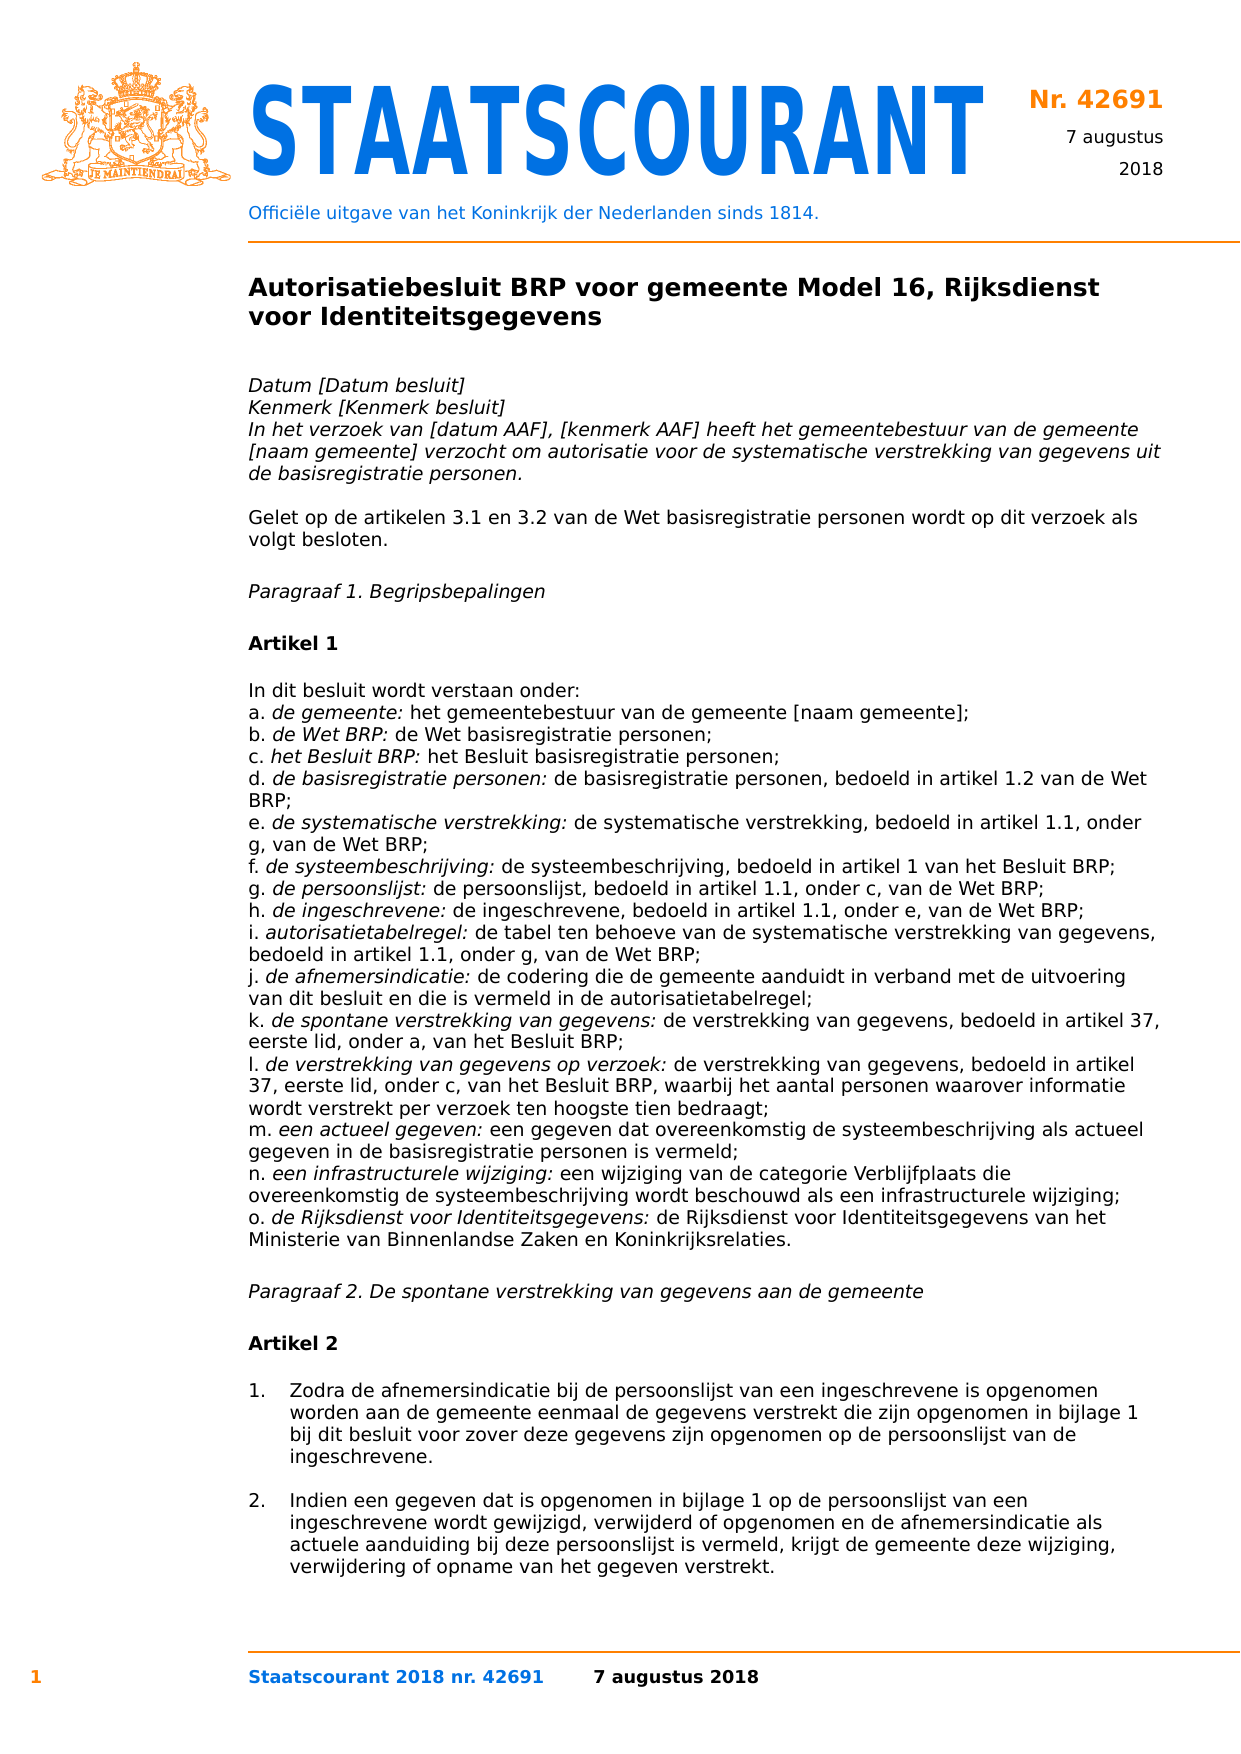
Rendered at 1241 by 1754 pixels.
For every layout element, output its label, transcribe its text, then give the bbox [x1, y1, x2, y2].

table_cell Officiële uitgave van het Koninkrijk der Nederlanden sinds 1814. [248, 203, 1240, 241]
text m. een actueel gegeven: een gegeven dat overeenkomstig de systeembeschrijving als actueel gegeven in de basisregistratie personen is vermeld; [248, 1119, 1163, 1163]
text l. de verstrekking van gegevens op verzoek: de verstrekking van gegevens, bedoeld in artikel 37, eerste lid, onder c, van het Besluit BRP, waarbij het aantal personen waarover informatie wordt verstrekt per verzoek ten hoogste tien bedraagt; [248, 1053, 1163, 1119]
subtitle Autorisatiebesluit BRP voor gemeente Model 16, Rijksdienst voor Identiteitsgegevens [248, 273, 1163, 331]
text 1. Zodra de afnemersindicatie bij de persoonslijst van een ingeschrevene is opgenomen worden aan de gemeente eenmaal de gegevens verstrekt die zijn opgenomen in bijlage 1 bij dit besluit voor zover deze gegevens zijn opgenomen op de persoonslijst van de ingeschrevene. [248, 1380, 1163, 1468]
text d. de basisregistratie personen: de basisregistratie personen, bedoeld in artikel 1.2 van de Wet BRP; [248, 768, 1163, 812]
text k. de spontane verstrekking van gegevens: de verstrekking van gegevens, bedoeld in artikel 37, eerste lid, onder a, van het Besluit BRP; [248, 1009, 1163, 1053]
table_cell 2018 [998, 153, 1240, 203]
text g. de persoonslijst: de persoonslijst, bedoeld in artikel 1.1, onder c, van de Wet BRP; [248, 878, 1163, 899]
subtitle Paragraaf 2. De spontane verstrekking van gegevens aan de gemeente [248, 1281, 1163, 1303]
text a. de gemeente: het gemeentebestuur van de gemeente [naam gemeente]; [248, 702, 1163, 724]
table_header [25, 62, 248, 241]
table_header STAATSCOURANT [248, 62, 998, 203]
text 2. Indien een gegeven dat is opgenomen in bijlage 1 op de persoonslijst van een ingeschrevene wordt gewijzigd, verwijderd of opgenomen en de afnemersindicatie als actuele aanduiding bij deze persoonslijst is vermeld, krijgt de gemeente deze wijziging, verwijdering of opname van het gegeven verstrekt. [248, 1490, 1163, 1578]
text e. de systematische verstrekking: de systematische verstrekking, bedoeld in artikel 1.1, onder g, van de Wet BRP; [248, 812, 1163, 856]
text o. de Rijksdienst voor Identiteitsgegevens: de Rijksdienst voor Identiteitsgegevens van het Ministerie van Binnenlandse Zaken en Koninkrijksrelaties. [248, 1207, 1163, 1251]
text In het verzoek van [datum AAF], [kenmerk AAF] heeft het gemeentebestuur van de gemeente [naam gemeente] verzocht om autorisatie voor de systematische verstrekking van gegevens uit de basisregistratie personen. [248, 419, 1163, 485]
picture [41, 62, 231, 186]
table_cell 7 augustus [998, 121, 1240, 153]
text Datum [Datum besluit] [248, 375, 1163, 397]
table_header Nr. 42691 [998, 62, 1240, 121]
text c. het Besluit BRP: het Besluit basisregistratie personen; [248, 746, 1163, 768]
text f. de systeembeschrijving: de systeembeschrijving, bedoeld in artikel 1 van het Besluit BRP; [248, 856, 1163, 878]
text j. de afnemersindicatie: de codering die de gemeente aanduidt in verband met de uitvoering van dit besluit en die is vermeld in de autorisatietabelregel; [248, 966, 1163, 1009]
text h. de ingeschrevene: de ingeschrevene, bedoeld in artikel 1.1, onder e, van de Wet BRP; [248, 899, 1163, 922]
text b. de Wet BRP: de Wet basisregistratie personen; [248, 724, 1163, 746]
subtitle Artikel 2 [248, 1333, 1163, 1355]
text i. autorisatietabelregel: de tabel ten behoeve van de systematische verstrekking van gegevens, bedoeld in artikel 1.1, onder g, van de Wet BRP; [248, 922, 1163, 966]
text In dit besluit wordt verstaan onder: [248, 680, 1163, 702]
subtitle Paragraaf 1. Begripsbepalingen [248, 581, 1163, 603]
text Kenmerk [Kenmerk besluit] [248, 397, 1163, 419]
text n. een infrastructurele wijziging: een wijziging van de categorie Verblijfplaats die overeenkomstig de systeembeschrijving wordt beschouwd als een infrastructurele wijziging; [248, 1163, 1163, 1207]
text Gelet op de artikelen 3.1 en 3.2 van de Wet basisregistratie personen wordt op dit verzoek als volgt besloten. [248, 507, 1163, 551]
subtitle Artikel 1 [248, 633, 1163, 655]
